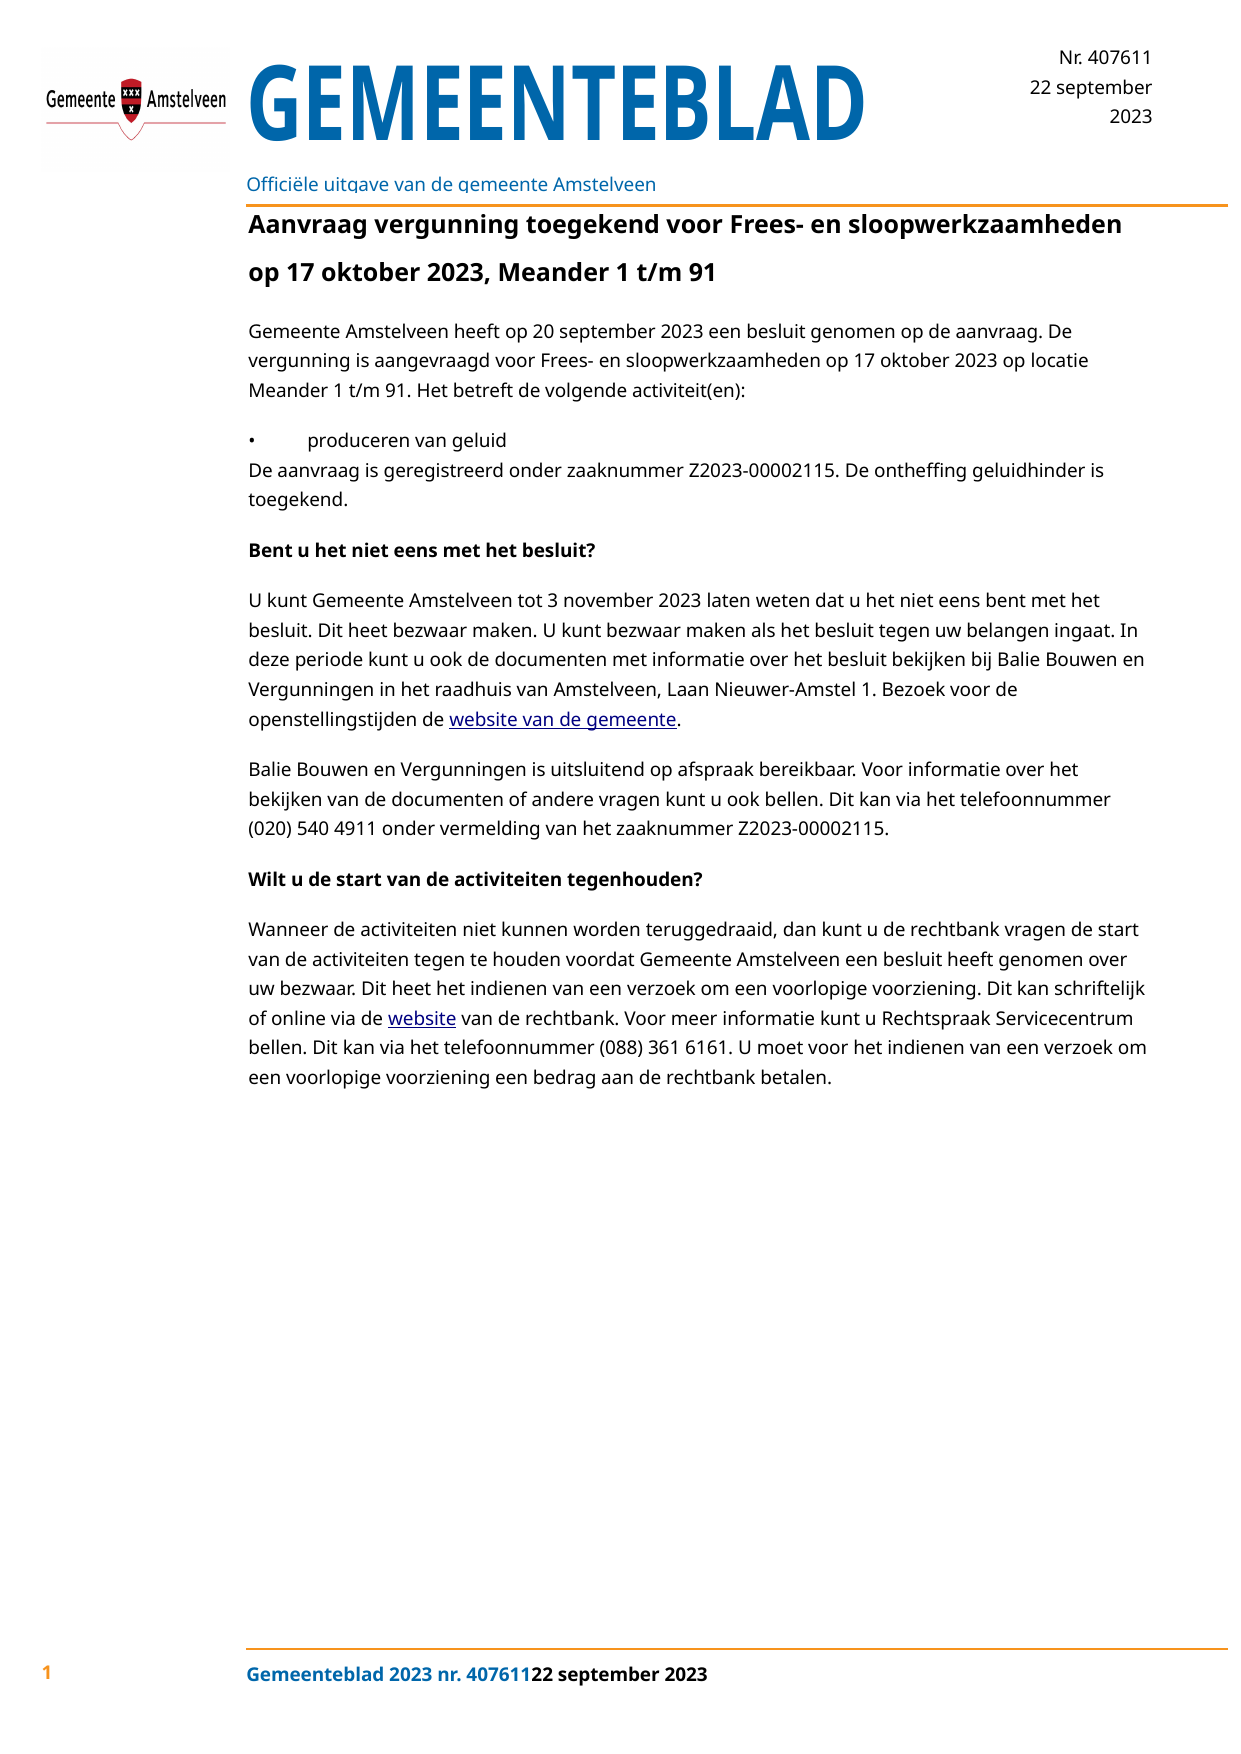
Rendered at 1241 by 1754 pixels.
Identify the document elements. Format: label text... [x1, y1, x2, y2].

text Aanvraag vergunning toegekend voor Frees- en sloopwerkzaamheden op 17 oktober 2023, Meander 1 t/m 91 [248, 207, 1152, 288]
text Wilt u de start van de activiteiten tegenhouden? [248, 866, 1152, 892]
text Wanneer de activiteiten niet kunnen worden teruggedraaid, dan kunt u de rechtbank vragen de start van de activiteiten tegen te houden voordat Gemeente Amstelveen een besluit heeft genomen over uw bezwaar. Dit heet het indienen van een verzoek om een voorlopige voorziening. Dit kan schriftelijk of online via de website van de rechtbank. Voor meer informatie kunt u Rechtspraak Servicecentrum bellen. Dit kan via het telefoonnummer (088) 361 6161. U moet voor het indienen van een verzoek om een voorlopige voorziening een bedrag aan de rechtbank betalen. [248, 916, 1152, 1090]
list produceren van geluid [248, 427, 1152, 453]
text Gemeente Amstelveen heeft op 20 september 2023 een besluit genomen op de aanvraag. De vergunning is aangevraagd voor Frees- en sloopwerkzaamheden op 17 oktober 2023 op locatie Meander 1 t/m 91. Het betreft de volgende activiteit(en): [248, 318, 1152, 403]
text De aanvraag is geregistreerd onder zaaknummer Z2023-00002115. De ontheffing geluidhinder is toegekend. [248, 457, 1152, 512]
text Balie Bouwen en Vergunningen is uitsluitend op afspraak bereikbaar. Voor informatie over het bekijken van de documenten of andere vragen kunt u ook bellen. Dit kan via het telefoonnummer (020) 540 4911 onder vermelding van het zaaknummer Z2023-00002115. [248, 756, 1152, 841]
text Bent u het niet eens met het besluit? [248, 537, 1152, 563]
picture [41, 47, 231, 172]
text U kunt Gemeente Amstelveen tot 3 november 2023 laten weten dat u het niet eens bent met het besluit. Dit heet bezwaar maken. U kunt bezwaar maken als het besluit tegen uw belangen ingaat. In deze periode kunt u ook de documenten met informatie over het besluit bekijken bij Balie Bouwen en Vergunningen in het raadhuis van Amstelveen, Laan Nieuwer-Amstel 1. Bezoek voor de openstellingstijden de website van de gemeente. [248, 587, 1152, 732]
